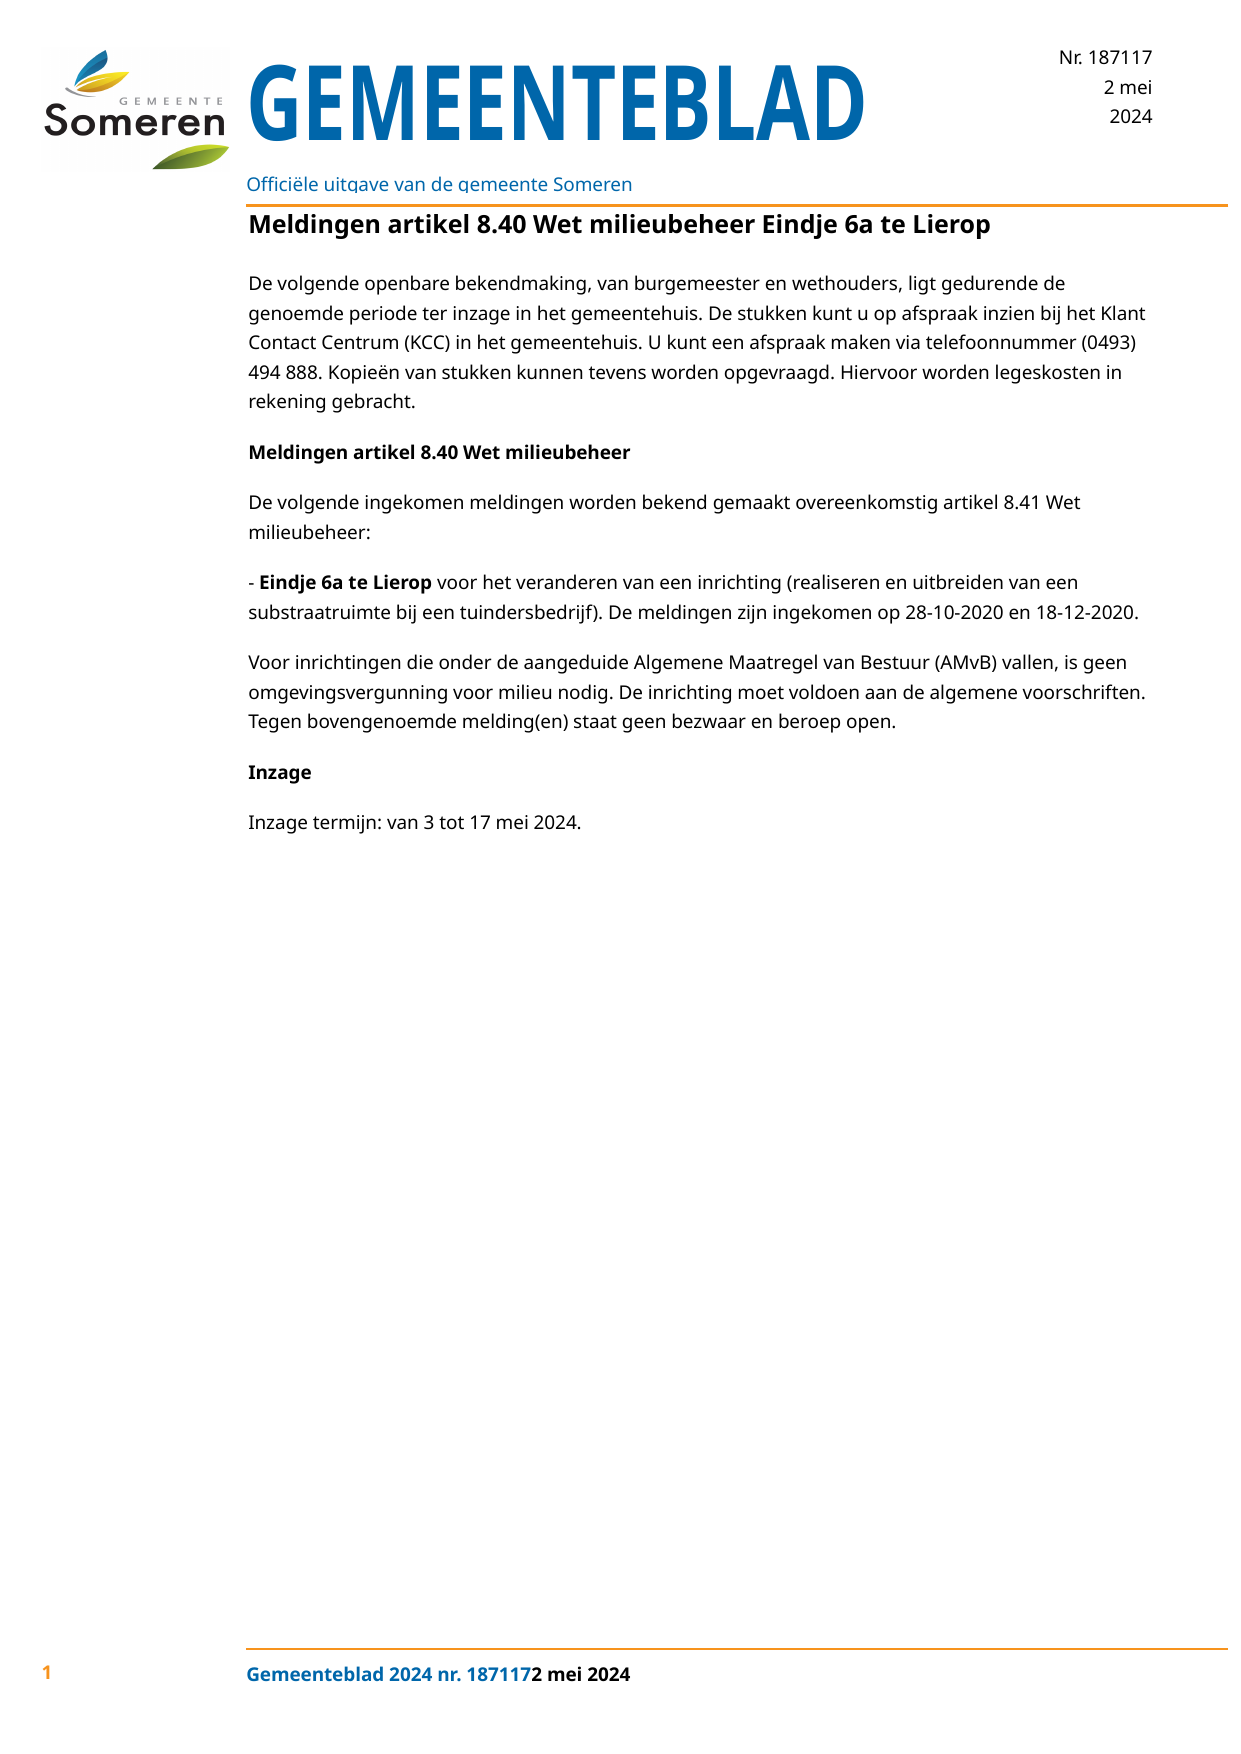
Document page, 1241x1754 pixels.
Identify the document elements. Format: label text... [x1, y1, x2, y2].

picture [41, 47, 231, 172]
text De volgende ingekomen meldingen worden bekend gemaakt overeenkomstig artikel 8.41 Wet milieubeheer: [248, 489, 1152, 545]
text Inzage [248, 759, 1152, 785]
text Meldingen artikel 8.40 Wet milieubeheer Eindje 6a te Lierop [248, 207, 1152, 241]
text Inzage termijn: van 3 tot 17 mei 2024. [248, 809, 1152, 835]
text Meldingen artikel 8.40 Wet milieubeheer [248, 439, 1152, 465]
text De volgende openbare bekendmaking, van burgemeester en wethouders, ligt gedurende de genoemde periode ter inzage in het gemeentehuis. De stukken kunt u op afspraak inzien bij het Klant Contact Centrum (KCC) in het gemeentehuis. U kunt een afspraak maken via telefoonnummer (0493) 494 888. Kopieën van stukken kunnen tevens worden opgevraagd. Hiervoor worden legeskosten in rekening gebracht. [248, 270, 1152, 414]
text - Eindje 6a te Lierop voor het veranderen van een inrichting (realiseren en uitbreiden van een substraatruimte bij een tuindersbedrijf). De meldingen zijn ingekomen op 28-10-2020 en 18-12-2020. [248, 569, 1152, 625]
text Voor inrichtingen die onder de aangeduide Algemene Maatregel van Bestuur (AMvB) vallen, is geen omgevingsvergunning voor milieu nodig. De inrichting moet voldoen aan de algemene voorschriften. Tegen bovengenoemde melding(en) staat geen bezwaar en beroep open. [248, 649, 1152, 734]
